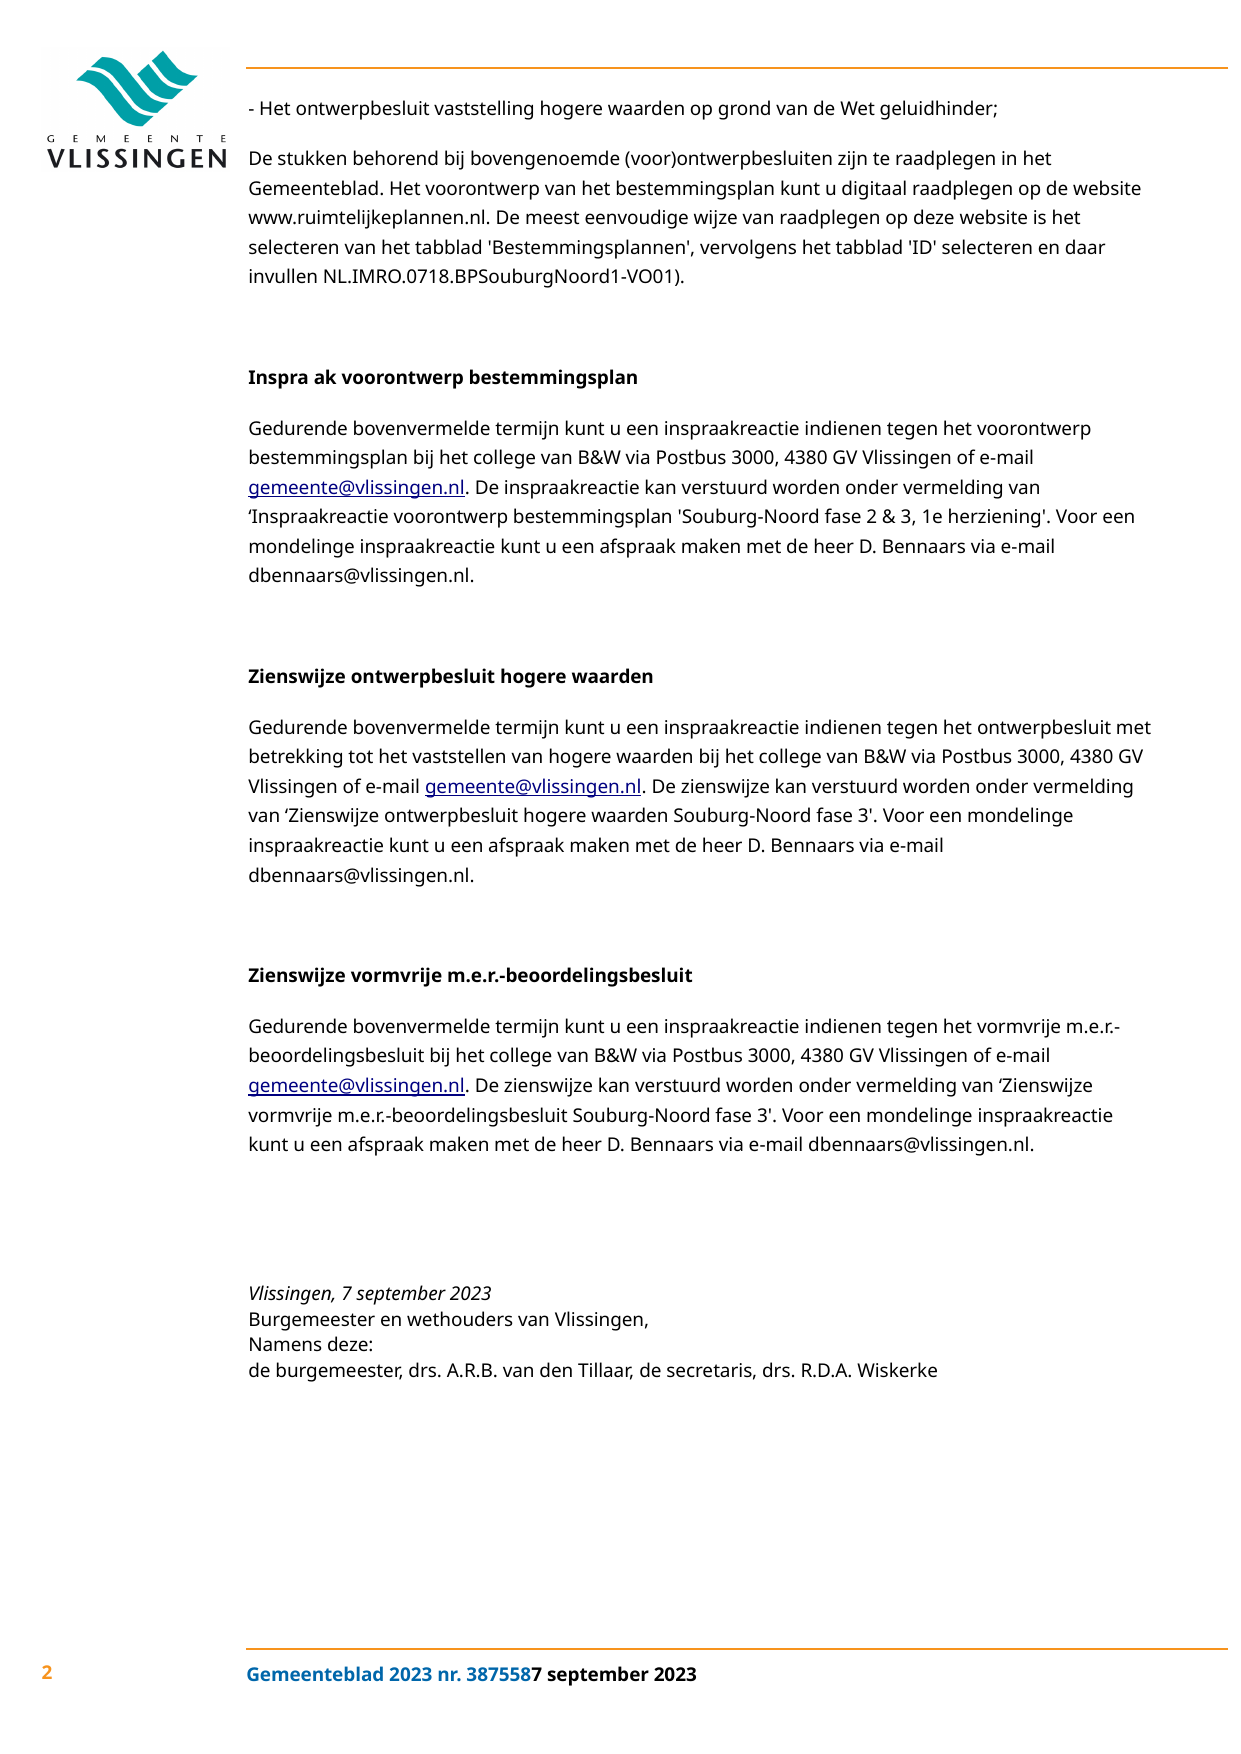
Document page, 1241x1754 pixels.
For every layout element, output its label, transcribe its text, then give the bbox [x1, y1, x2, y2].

text Gedurende bovenvermelde termijn kunt u een inspraakreactie indienen tegen het voorontwerp bestemmingsplan bij het college van B&W via Postbus 3000, 4380 GV Vlissingen of e-mail gemeente@vlissingen.nl. De inspraakreactie kan verstuurd worden onder vermelding van ‘Inspraakreactie voorontwerp bestemmingsplan 'Souburg-Noord fase 2 & 3, 1e herziening'. Voor een mondelinge inspraakreactie kunt u een afspraak maken met de heer D. Bennaars via e-mail dbennaars@vlissingen.nl. [248, 415, 1152, 588]
text Zienswijze vormvrije m.e.r.-beoordelingsbesluit [248, 963, 1152, 988]
text Vlissingen, 7 september 2023 [248, 1280, 1152, 1306]
text - Het ontwerpbesluit vaststelling hogere waarden op grond van de Wet geluidhinder; [248, 95, 1152, 121]
text Gedurende bovenvermelde termijn kunt u een inspraakreactie indienen tegen het ontwerpbesluit met betrekking tot het vaststellen van hogere waarden bij het college van B&W via Postbus 3000, 4380 GV Vlissingen of e-mail gemeente@vlissingen.nl. De zienswijze kan verstuurd worden onder vermelding van ‘Zienswijze ontwerpbesluit hogere waarden Souburg-Noord fase 3'. Voor een mondelinge inspraakreactie kunt u een afspraak maken met de heer D. Bennaars via e-mail dbennaars@vlissingen.nl. [248, 714, 1152, 888]
text Zienswijze ontwerpbesluit hogere waarden [248, 663, 1152, 689]
text Gedurende bovenvermelde termijn kunt u een inspraakreactie indienen tegen het vormvrije m.e.r.-beoordelingsbesluit bij het college van B&W via Postbus 3000, 4380 GV Vlissingen of e-mail gemeente@vlissingen.nl. De zienswijze kan verstuurd worden onder vermelding van ‘Zienswijze vormvrije m.e.r.-beoordelingsbesluit Souburg-Noord fase 3'. Voor een mondelinge inspraakreactie kunt u een afspraak maken met de heer D. Bennaars via e-mail dbennaars@vlissingen.nl. [248, 1013, 1152, 1157]
text Burgemeester en wethouders van Vlissingen, [248, 1306, 1152, 1332]
text Inspra ak voorontwerp bestemmingsplan [248, 364, 1152, 390]
text De stukken behorend bij bovengenoemde (voor)ontwerpbesluiten zijn te raadplegen in het Gemeenteblad. Het voorontwerp van het bestemmingsplan kunt u digitaal raadplegen op de website www.ruimtelijkeplannen.nl. De meest eenvoudige wijze van raadplegen op deze website is het selecteren van het tabblad 'Bestemmingsplannen', vervolgens het tabblad 'ID' selecteren en daar invullen NL.IMRO.0718.BPSouburgNoord1-VO01). [248, 145, 1152, 289]
picture [41, 47, 231, 172]
text de burgemeester, drs. A.R.B. van den Tillaar, de secretaris, drs. R.D.A. Wiskerke [248, 1357, 1152, 1383]
text Namens deze: [248, 1332, 1152, 1357]
